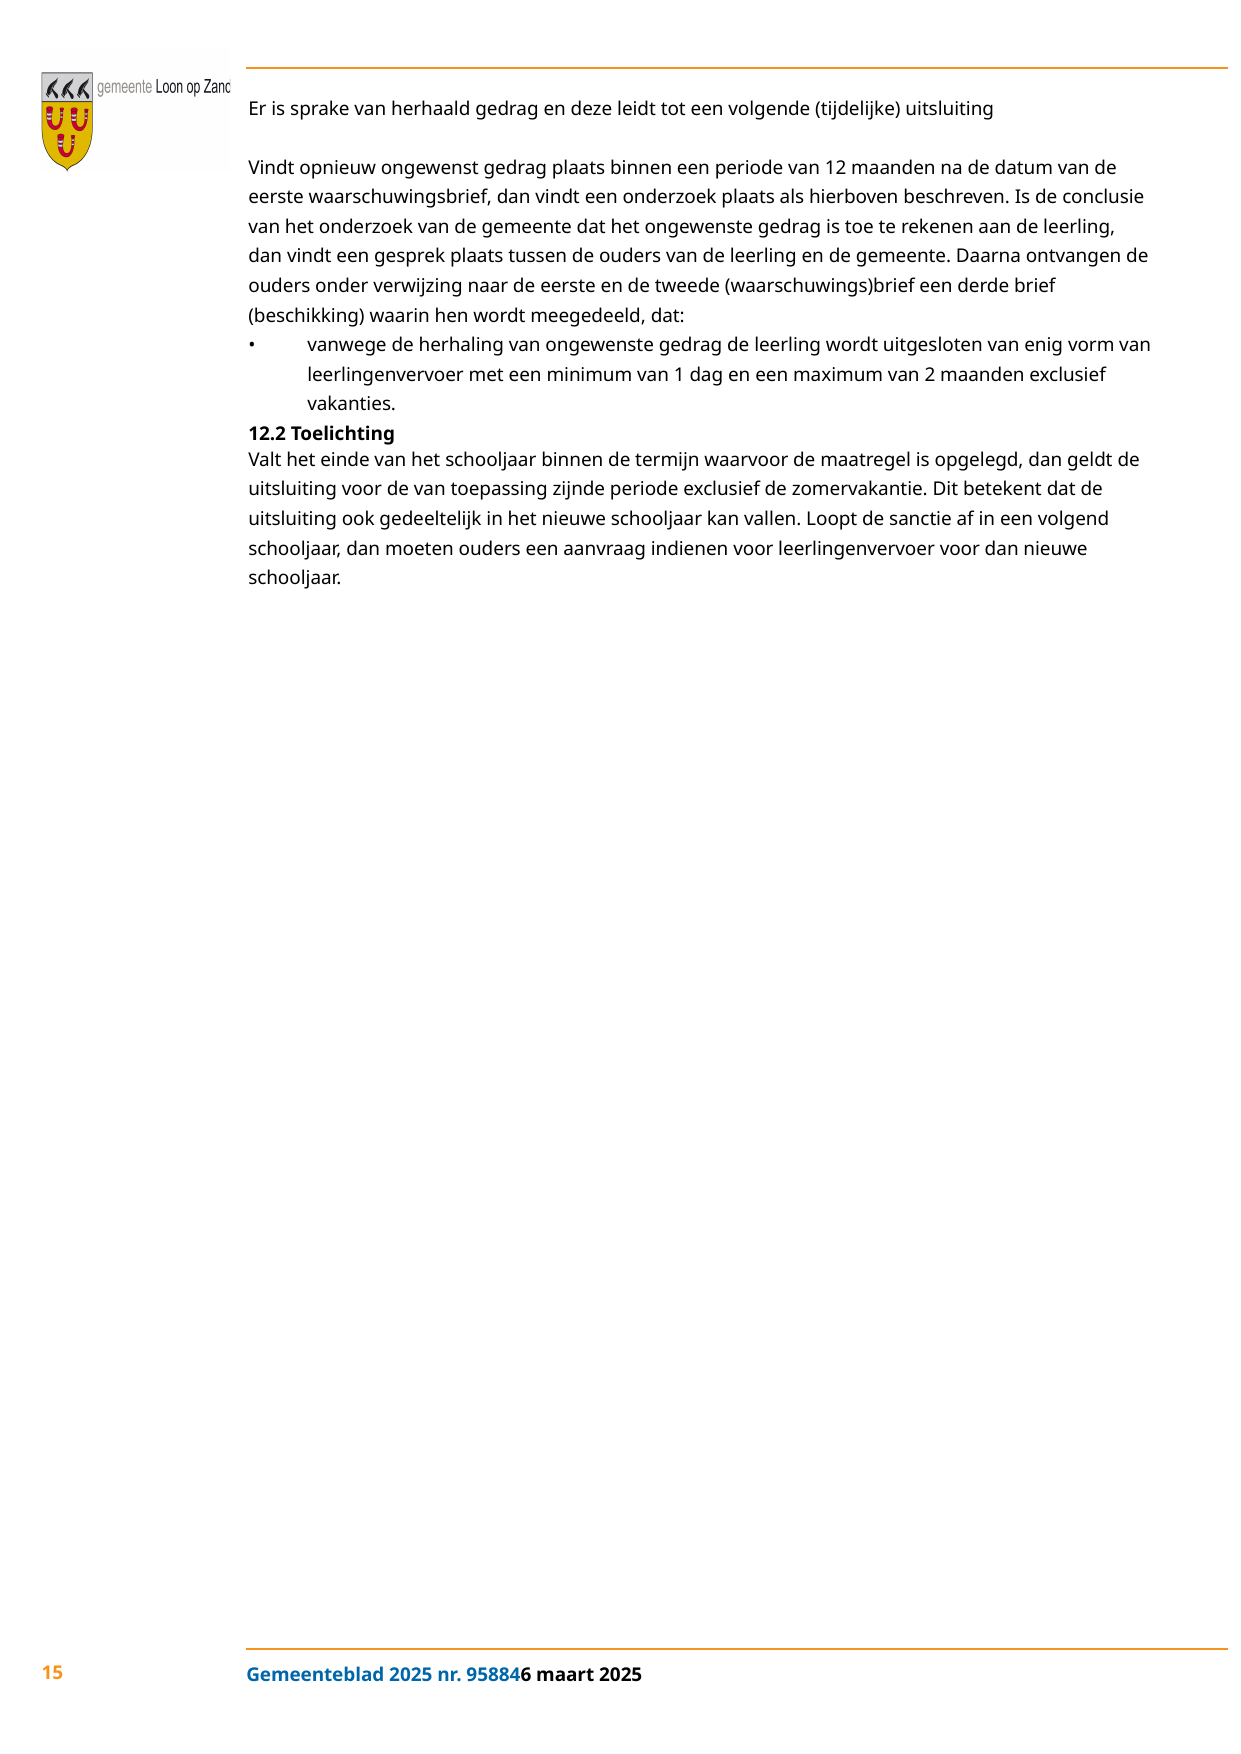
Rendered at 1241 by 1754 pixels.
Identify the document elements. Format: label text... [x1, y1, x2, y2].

text Valt het einde van het schooljaar binnen de termijn waarvoor de maatregel is opgelegd, dan geldt de uitsluiting voor de van toepassing zijnde periode exclusief de zomervakantie. Dit betekent dat de uitsluiting ook gedeeltelijk in het nieuwe schooljaar kan vallen. Loopt de sanctie af in een volgend schooljaar, dan moeten ouders een aanvraag indienen voor leerlingenvervoer voor dan nieuwe schooljaar. [248, 446, 1152, 590]
picture [41, 47, 231, 172]
text Er is sprake van herhaald gedrag en deze leidt tot een volgende (tijdelijke) uitsluiting [248, 95, 1152, 121]
text 12.2 Toelichting [248, 420, 1152, 446]
text Vindt opnieuw ongewenst gedrag plaats binnen een periode van 12 maanden na de datum van de eerste waarschuwingsbrief, dan vindt een onderzoek plaats als hierboven beschreven. Is de conclusie van het onderzoek van de gemeente dat het ongewenste gedrag is toe te rekenen aan de leerling, dan vindt een gesprek plaats tussen de ouders van de leerling en de gemeente. Daarna ontvangen de ouders onder verwijzing naar de eerste en de tweede (waarschuwings)brief een derde brief (beschikking) waarin hen wordt meegedeeld, dat: [248, 154, 1152, 328]
list vanwege de herhaling van ongewenste gedrag de leerling wordt uitgesloten van enig vorm van leerlingenvervoer met een minimum van 1 dag en een maximum van 2 maanden exclusief vakanties. [248, 331, 1152, 416]
